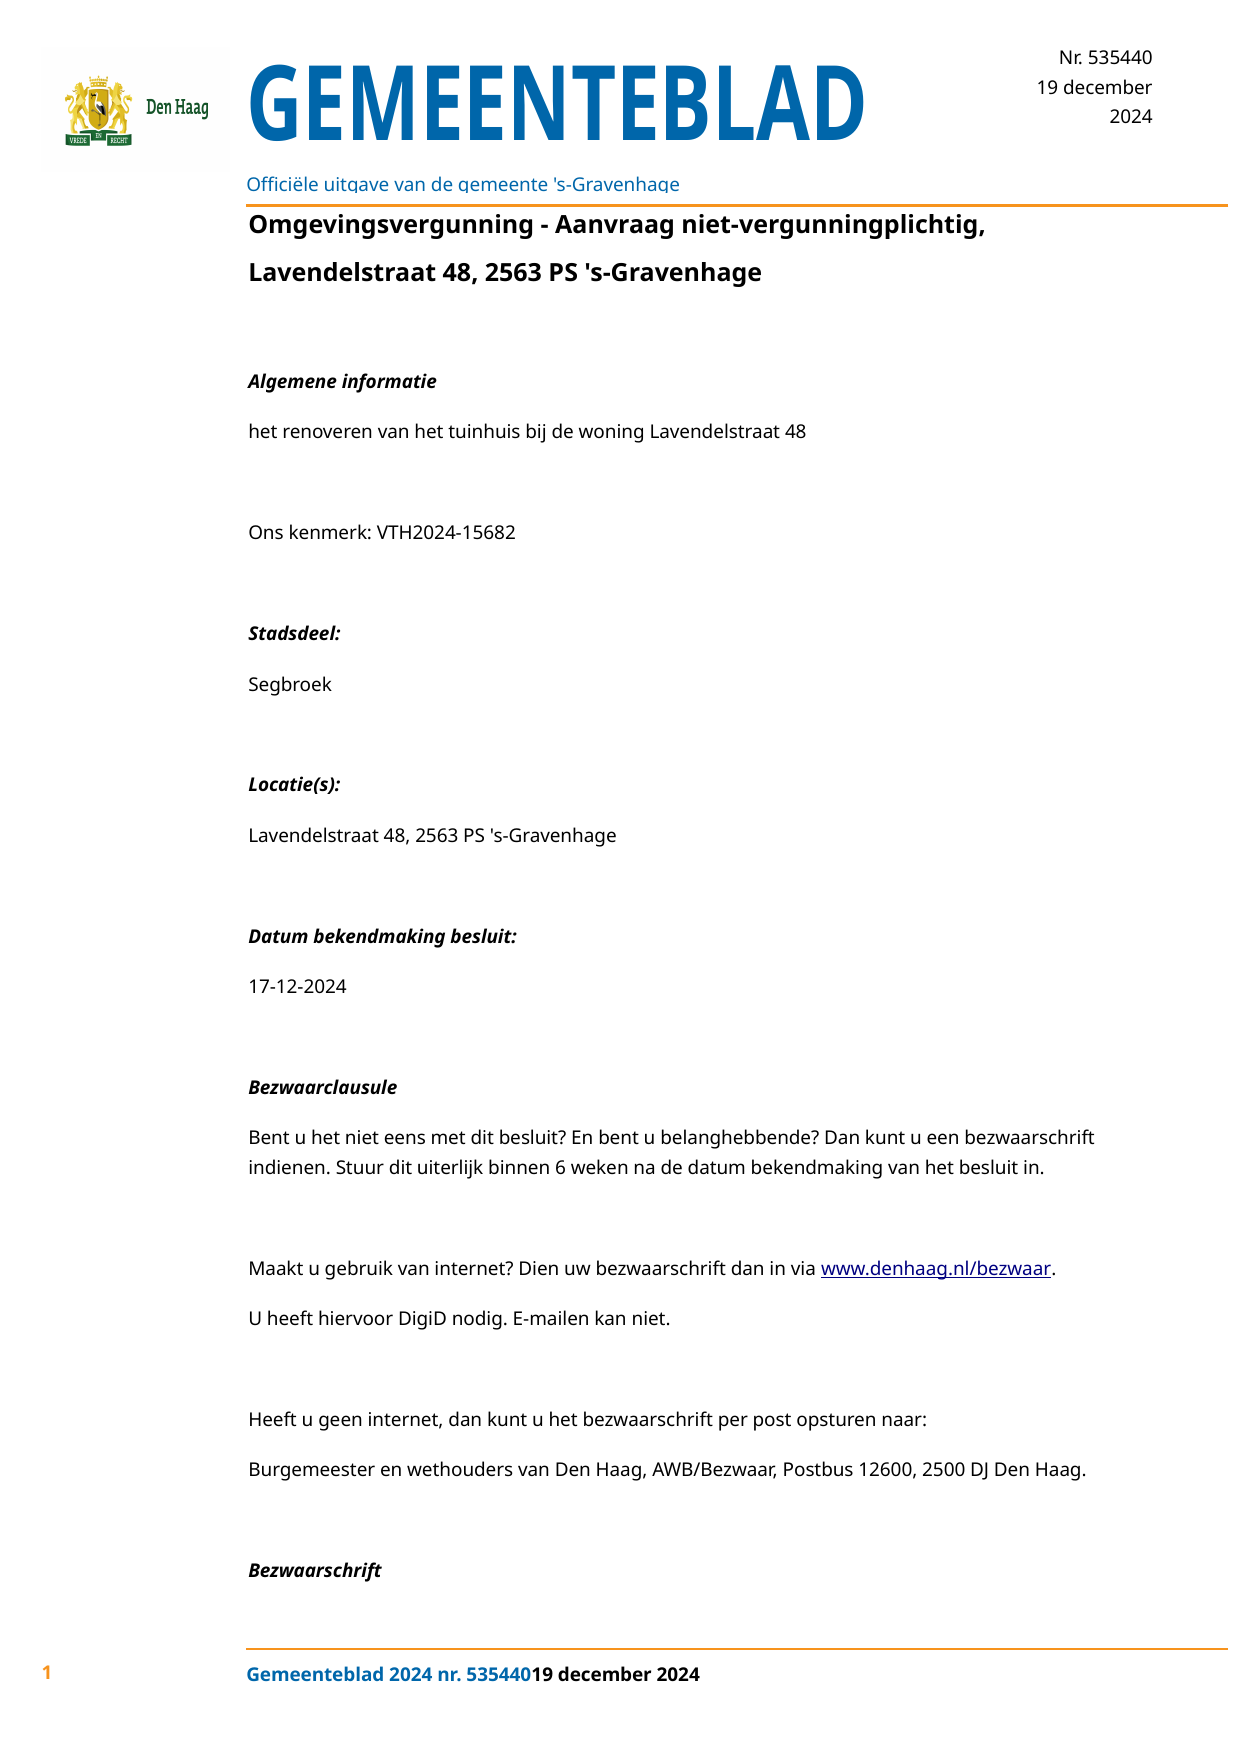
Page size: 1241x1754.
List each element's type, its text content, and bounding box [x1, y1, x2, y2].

picture [41, 47, 231, 172]
text Locatie(s): [248, 772, 1152, 797]
text Heeft u geen internet, dan kunt u het bezwaarschrift per post opsturen naar: [248, 1406, 1152, 1432]
text Bezwaarschrift [248, 1557, 1152, 1583]
text Segbroek [248, 671, 1152, 697]
text Stadsdeel: [248, 620, 1152, 646]
text Burgemeester en wethouders van Den Haag, AWB/Bezwaar, Postbus 12600, 2500 DJ Den Haag. [248, 1457, 1152, 1482]
text Bent u het niet eens met dit besluit? En bent u belanghebbende? Dan kunt u een bezwaarschrift indienen. Stuur dit uiterlijk binnen 6 weken na de datum bekendmaking van het besluit in. [248, 1124, 1152, 1180]
text het renoveren van het tuinhuis bij de woning Lavendelstraat 48 [248, 419, 1152, 444]
text Maakt u gebruik van internet? Dien uw bezwaarschrift dan in via www.denhaag.nl/bezwaar. [248, 1255, 1152, 1281]
text U heeft hiervoor DigiD nodig. E-mailen kan niet. [248, 1305, 1152, 1331]
text Bezwaarclausule [248, 1074, 1152, 1100]
text Omgevingsvergunning - Aanvraag niet-vergunningplichtig, Lavendelstraat 48, 2563 PS 's-Gravenhage [248, 207, 1152, 288]
text Algemene informatie [248, 368, 1152, 394]
text Ons kenmerk: VTH2024-15682 [248, 519, 1152, 545]
text Datum bekendmaking besluit: [248, 923, 1152, 949]
text Lavendelstraat 48, 2563 PS 's-Gravenhage [248, 822, 1152, 848]
text 17-12-2024 [248, 973, 1152, 999]
